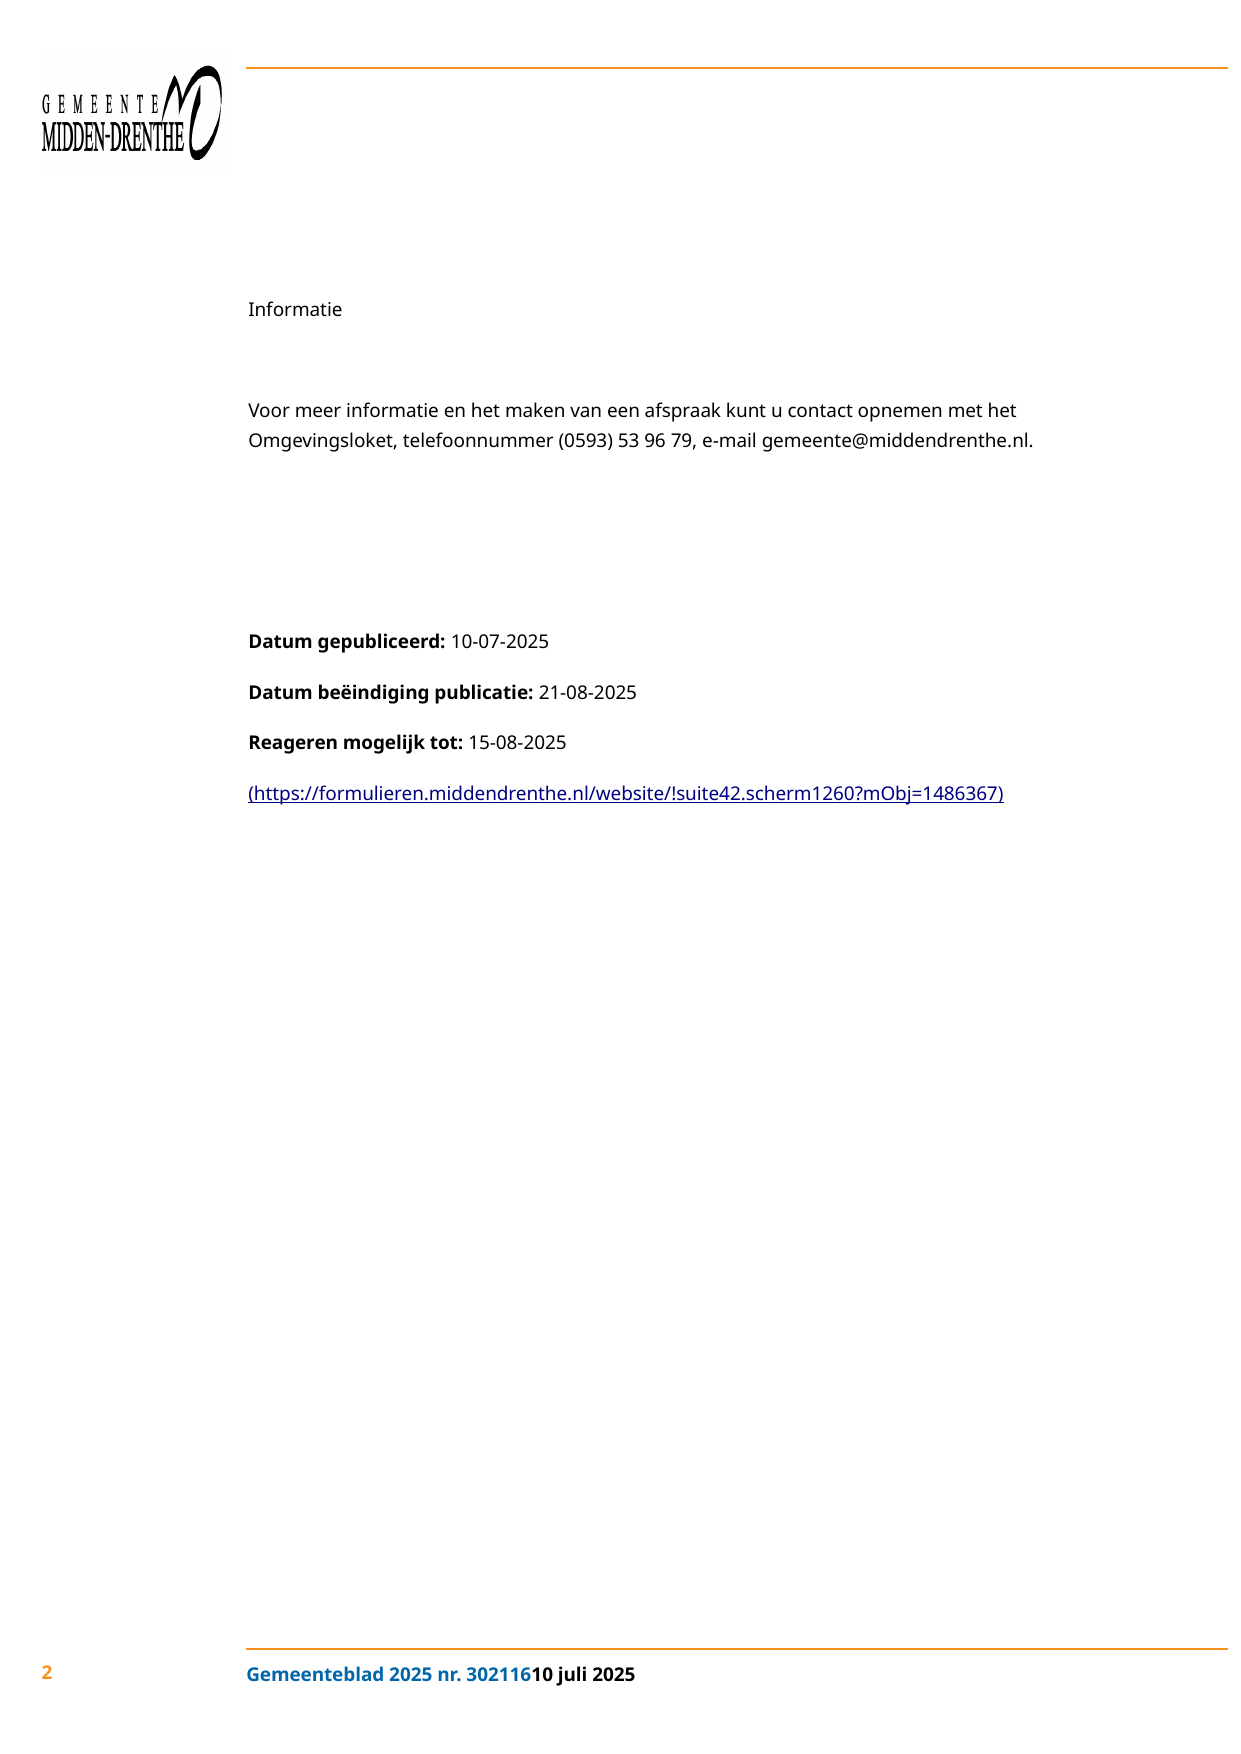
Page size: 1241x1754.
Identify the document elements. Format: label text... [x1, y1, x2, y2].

text Datum beëindiging publicatie: 21-08-2025 [248, 679, 1152, 705]
text Informatie [248, 296, 1152, 322]
text (https://formulieren.middendrenthe.nl/website/!suite42.scherm1260?mObj=1486367) [248, 780, 1152, 806]
text Voor meer informatie en het maken van een afspraak kunt u contact opnemen met het Omgevingsloket, telefoonnummer (0593) 53 96 79, e-mail gemeente@middendrenthe.nl. [248, 397, 1152, 453]
picture [41, 47, 231, 172]
text Datum gepubliceerd: 10-07-2025 [248, 628, 1152, 654]
text Reageren mogelijk tot: 15-08-2025 [248, 729, 1152, 755]
